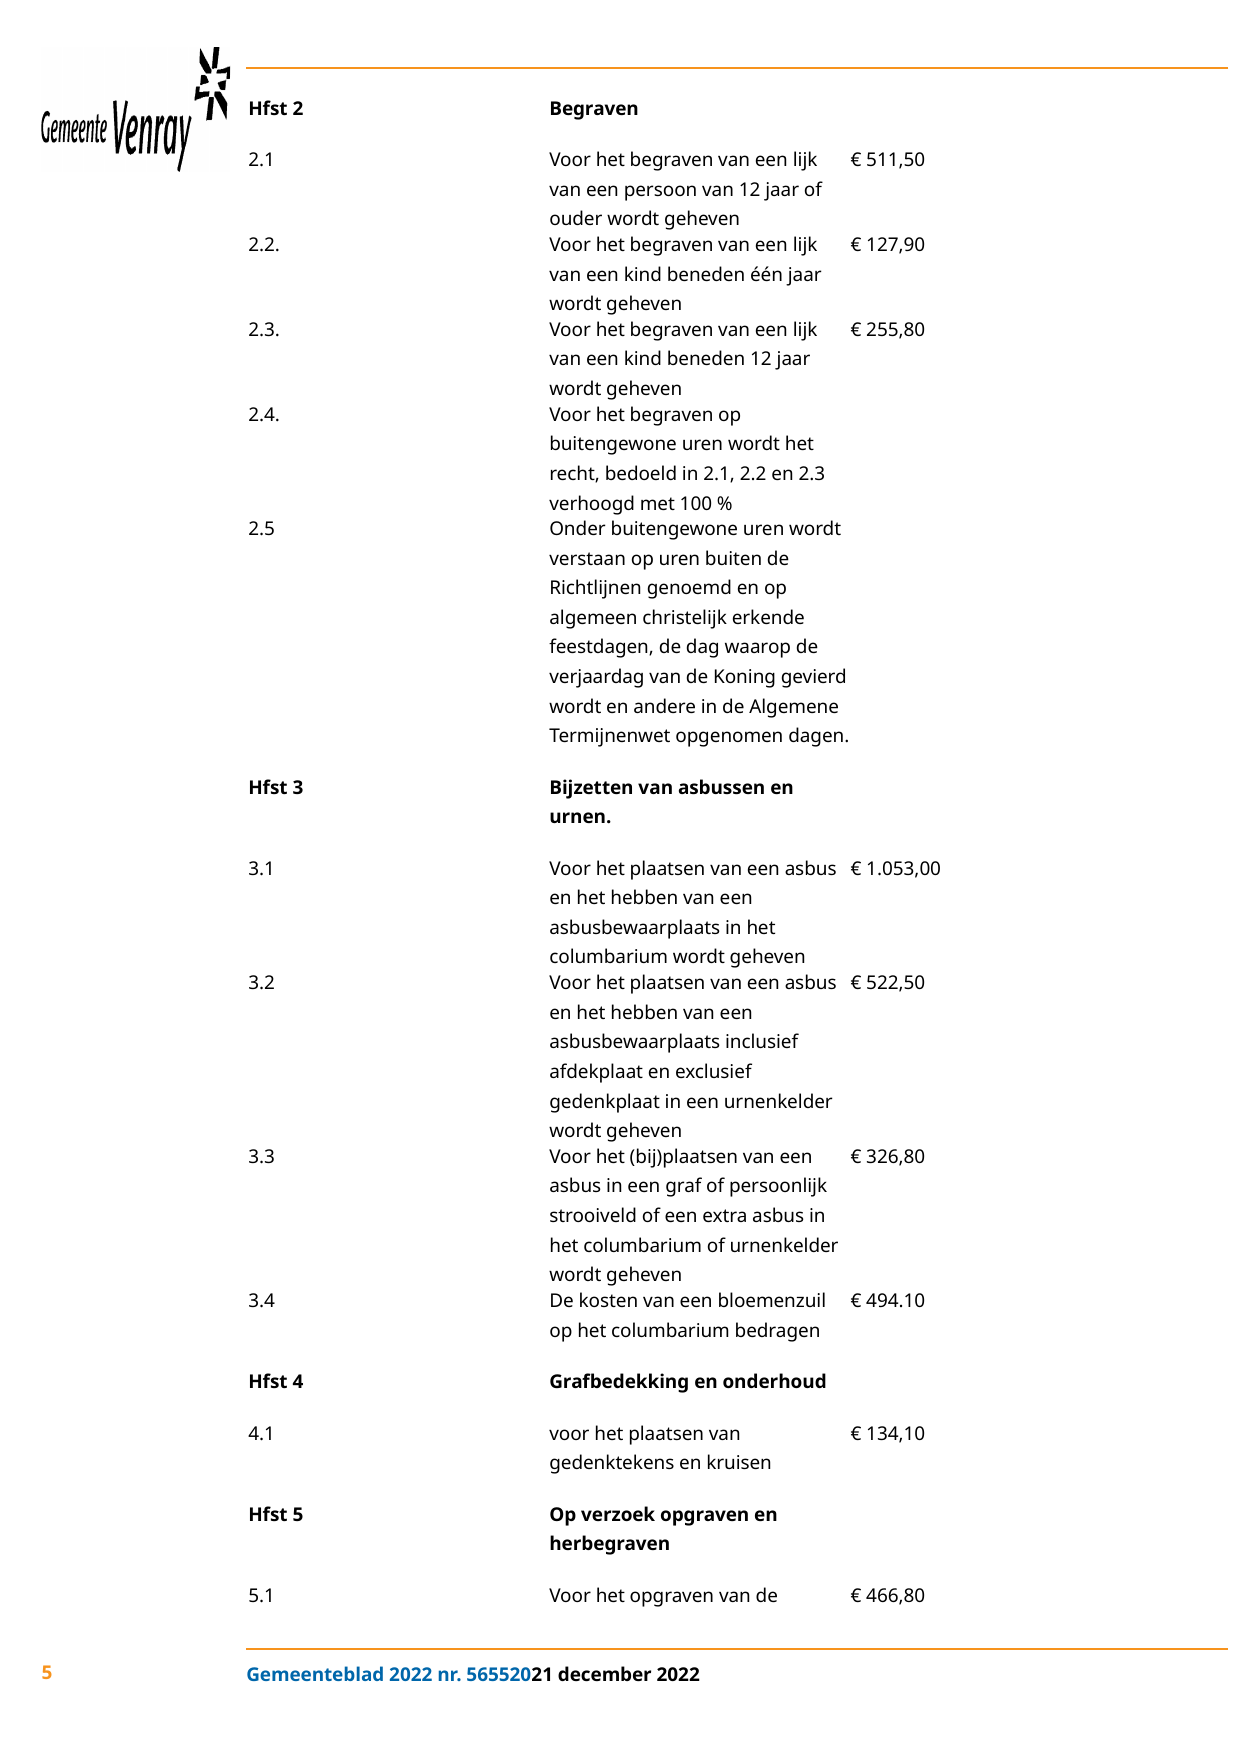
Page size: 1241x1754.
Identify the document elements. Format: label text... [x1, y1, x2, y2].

table_cell [850, 1501, 1152, 1556]
table_cell [549, 1475, 850, 1501]
table_cell [850, 1475, 1152, 1501]
table_cell 5.1 [248, 1582, 549, 1607]
table_cell [850, 401, 1152, 515]
table_cell € 134,10 [850, 1420, 1152, 1475]
table_cell voor het plaatsen van gedenktekens en kruisen [549, 1420, 850, 1475]
table_cell [850, 1343, 1152, 1368]
table_cell Hfst 2 [248, 95, 549, 121]
table_cell [850, 515, 1152, 748]
table_cell Hfst 5 [248, 1501, 549, 1556]
table_cell € 255,80 [850, 316, 1152, 401]
table_cell [248, 1394, 549, 1420]
table_cell 2.4. [248, 401, 549, 515]
table_cell Bijzetten van asbussen en urnen. [549, 774, 850, 829]
table_cell 3.4 [248, 1287, 549, 1342]
table_cell Voor het begraven van een lijk van een kind beneden 12 jaar wordt geheven [549, 316, 850, 401]
table_cell [850, 1556, 1152, 1582]
table_cell [850, 774, 1152, 829]
table_cell 2.2. [248, 231, 549, 316]
table_cell Grafbedekking en onderhoud [549, 1368, 850, 1394]
table_cell Hfst 3 [248, 774, 549, 829]
table_cell 4.1 [248, 1420, 549, 1475]
table_cell € 1.053,00 [850, 855, 1152, 969]
table_cell € 466,80 [850, 1582, 1152, 1607]
table_cell [549, 1556, 850, 1582]
table_cell 2.1 [248, 146, 549, 231]
table_cell [248, 121, 549, 146]
table_cell [248, 829, 549, 855]
table_cell De kosten van een bloemenzuil op het columbarium bedragen [549, 1287, 850, 1342]
table_cell [850, 1394, 1152, 1420]
table_cell Voor het begraven van een lijk van een kind beneden één jaar wordt geheven [549, 231, 850, 316]
table_cell [549, 829, 850, 855]
table_cell € 494.10 [850, 1287, 1152, 1342]
table_cell Voor het plaatsen van een asbus en het hebben van een asbusbewaarplaats inclusief afdekplaat en exclusief gedenkplaat in een urnenkelder wordt geheven [549, 970, 850, 1143]
table_cell [549, 748, 850, 774]
table_cell [850, 121, 1152, 146]
table_cell € 127,90 [850, 231, 1152, 316]
table_cell 3.1 [248, 855, 549, 969]
table_cell Onder buitengewone uren wordt verstaan op uren buiten de Richtlijnen genoemd en op algemeen christelijk erkende feestdagen, de dag waarop de verjaardag van de Koning gevierd wordt en andere in de Algemene Termijnenwet opgenomen dagen. [549, 515, 850, 748]
table_cell Begraven [549, 95, 850, 121]
table_cell [850, 1368, 1152, 1394]
table_cell [850, 829, 1152, 855]
table_cell € 326,80 [850, 1143, 1152, 1287]
table_cell Voor het begraven van een lijk van een persoon van 12 jaar of ouder wordt geheven [549, 146, 850, 231]
table_cell 2.3. [248, 316, 549, 401]
table_cell 2.5 [248, 515, 549, 748]
picture [41, 47, 231, 172]
table_cell Voor het plaatsen van een asbus en het hebben van een asbusbewaarplaats in het columbarium wordt geheven [549, 855, 850, 969]
table_cell [248, 1475, 549, 1501]
table_cell [549, 1343, 850, 1368]
table_cell € 511,50 [850, 146, 1152, 231]
table_cell [248, 1556, 549, 1582]
table_cell Voor het (bij)plaatsen van een asbus in een graf of persoonlijk strooiveld of een extra asbus in het columbarium of urnenkelder wordt geheven [549, 1143, 850, 1287]
table_cell [549, 121, 850, 146]
table_cell Hfst 4 [248, 1368, 549, 1394]
table_cell [549, 1394, 850, 1420]
table_cell Voor het begraven op buitengewone uren wordt het recht, bedoeld in 2.1, 2.2 en 2.3 verhoogd met 100 % [549, 401, 850, 515]
table_cell Voor het opgraven van de [549, 1582, 850, 1607]
table_cell [248, 1343, 549, 1368]
table_cell [850, 748, 1152, 774]
table_cell 3.2 [248, 970, 549, 1143]
table_cell Op verzoek opgraven en herbegraven [549, 1501, 850, 1556]
table_cell € 522,50 [850, 970, 1152, 1143]
table_cell [850, 95, 1152, 121]
table_cell 3.3 [248, 1143, 549, 1287]
table_cell [248, 748, 549, 774]
